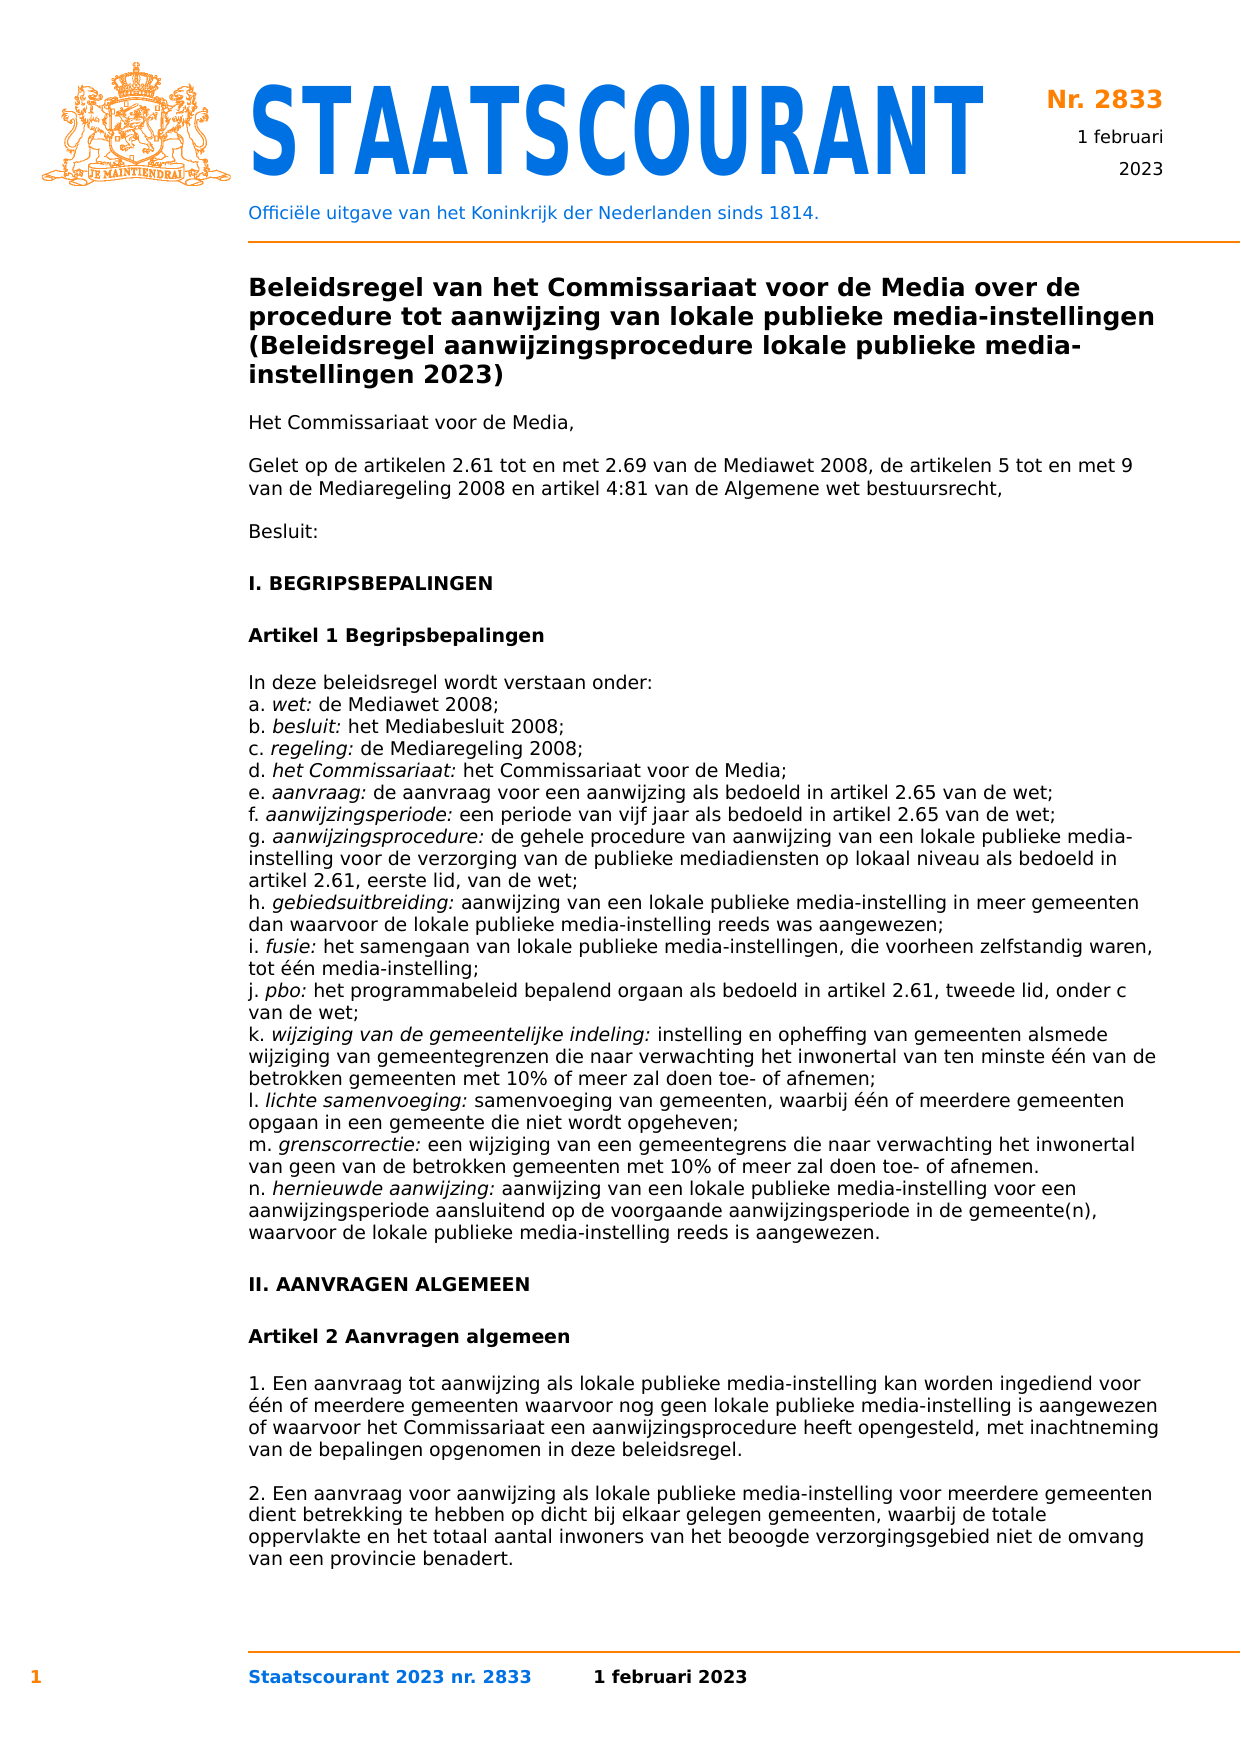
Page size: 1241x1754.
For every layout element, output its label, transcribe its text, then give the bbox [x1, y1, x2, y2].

text 1. Een aanvraag tot aanwijzing als lokale publieke media-instelling kan worden ingediend voor één of meerdere gemeenten waarvoor nog geen lokale publieke media-instelling is aangewezen of waarvoor het Commissariaat een aanwijzingsprocedure heeft opengesteld, met inachtneming van de bepalingen opgenomen in deze beleidsregel. [248, 1373, 1163, 1461]
text 2. Een aanvraag voor aanwijzing als lokale publieke media-instelling voor meerdere gemeenten dient betrekking te hebben op dicht bij elkaar gelegen gemeenten, waarbij de totale oppervlakte en het totaal aantal inwoners van het beoogde verzorgingsgebied niet de omvang van een provincie benadert. [248, 1482, 1163, 1570]
text In deze beleidsregel wordt verstaan onder: [248, 672, 1163, 694]
text f. aanwijzingsperiode: een periode van vijf jaar als bedoeld in artikel 2.65 van de wet; [248, 804, 1163, 826]
subtitle Artikel 2 Aanvragen algemeen [248, 1326, 1163, 1348]
text h. gebiedsuitbreiding: aanwijzing van een lokale publieke media-instelling in meer gemeenten dan waarvoor de lokale publieke media-instelling reeds was aangewezen; [248, 892, 1163, 936]
text k. wijziging van de gemeentelijke indeling: instelling en opheffing van gemeenten alsmede wijziging van gemeentegrenzen die naar verwachting het inwonertal van ten minste één van de betrokken gemeenten met 10% of meer zal doen toe- of afnemen; [248, 1024, 1163, 1090]
text Besluit: [248, 521, 1163, 543]
text j. pbo: het programmabeleid bepalend orgaan als bedoeld in artikel 2.61, tweede lid, onder c van de wet; [248, 980, 1163, 1024]
text m. grenscorrectie: een wijziging van een gemeentegrens die naar verwachting het inwonertal van geen van de betrokken gemeenten met 10% of meer zal doen toe- of afnemen. [248, 1134, 1163, 1178]
text Gelet op de artikelen 2.61 tot en met 2.69 van de Mediawet 2008, de artikelen 5 tot en met 9 van de Mediaregeling 2008 en artikel 4:81 van de Algemene wet bestuursrecht, [248, 455, 1163, 499]
picture [41, 62, 231, 186]
text b. besluit: het Mediabesluit 2008; [248, 716, 1163, 738]
subtitle II. AANVRAGEN ALGEMEEN [248, 1274, 1163, 1296]
text Het Commissariaat voor de Media, [248, 412, 1163, 433]
table_cell 1 februari [998, 121, 1240, 153]
table_header Nr. 2833 [998, 62, 1240, 121]
subtitle Beleidsregel van het Commissariaat voor de Media over de procedure tot aanwijzing van lokale publieke media-instellingen (Beleidsregel aanwijzingsprocedure lokale publieke media-instellingen 2023) [248, 273, 1163, 390]
text e. aanvraag: de aanvraag voor een aanwijzing als bedoeld in artikel 2.65 van de wet; [248, 782, 1163, 804]
table_cell Officiële uitgave van het Koninkrijk der Nederlanden sinds 1814. [248, 203, 1240, 241]
text c. regeling: de Mediaregeling 2008; [248, 738, 1163, 760]
text a. wet: de Mediawet 2008; [248, 694, 1163, 716]
text g. aanwijzingsprocedure: de gehele procedure van aanwijzing van een lokale publieke media-instelling voor de verzorging van de publieke mediadiensten op lokaal niveau als bedoeld in artikel 2.61, eerste lid, van de wet; [248, 826, 1163, 892]
table_header STAATSCOURANT [248, 62, 998, 203]
text i. fusie: het samengaan van lokale publieke media-instellingen, die voorheen zelfstandig waren, tot één media-instelling; [248, 936, 1163, 980]
text l. lichte samenvoeging: samenvoeging van gemeenten, waarbij één of meerdere gemeenten opgaan in een gemeente die niet wordt opgeheven; [248, 1090, 1163, 1134]
table_cell 2023 [998, 153, 1240, 203]
text d. het Commissariaat: het Commissariaat voor de Media; [248, 760, 1163, 782]
subtitle I. BEGRIPSBEPALINGEN [248, 573, 1163, 595]
table_header [25, 62, 248, 241]
subtitle Artikel 1 Begripsbepalingen [248, 625, 1163, 647]
text n. hernieuwde aanwijzing: aanwijzing van een lokale publieke media-instelling voor een aanwijzingsperiode aansluitend op de voorgaande aanwijzingsperiode in de gemeente(n), waarvoor de lokale publieke media-instelling reeds is aangewezen. [248, 1178, 1163, 1244]
